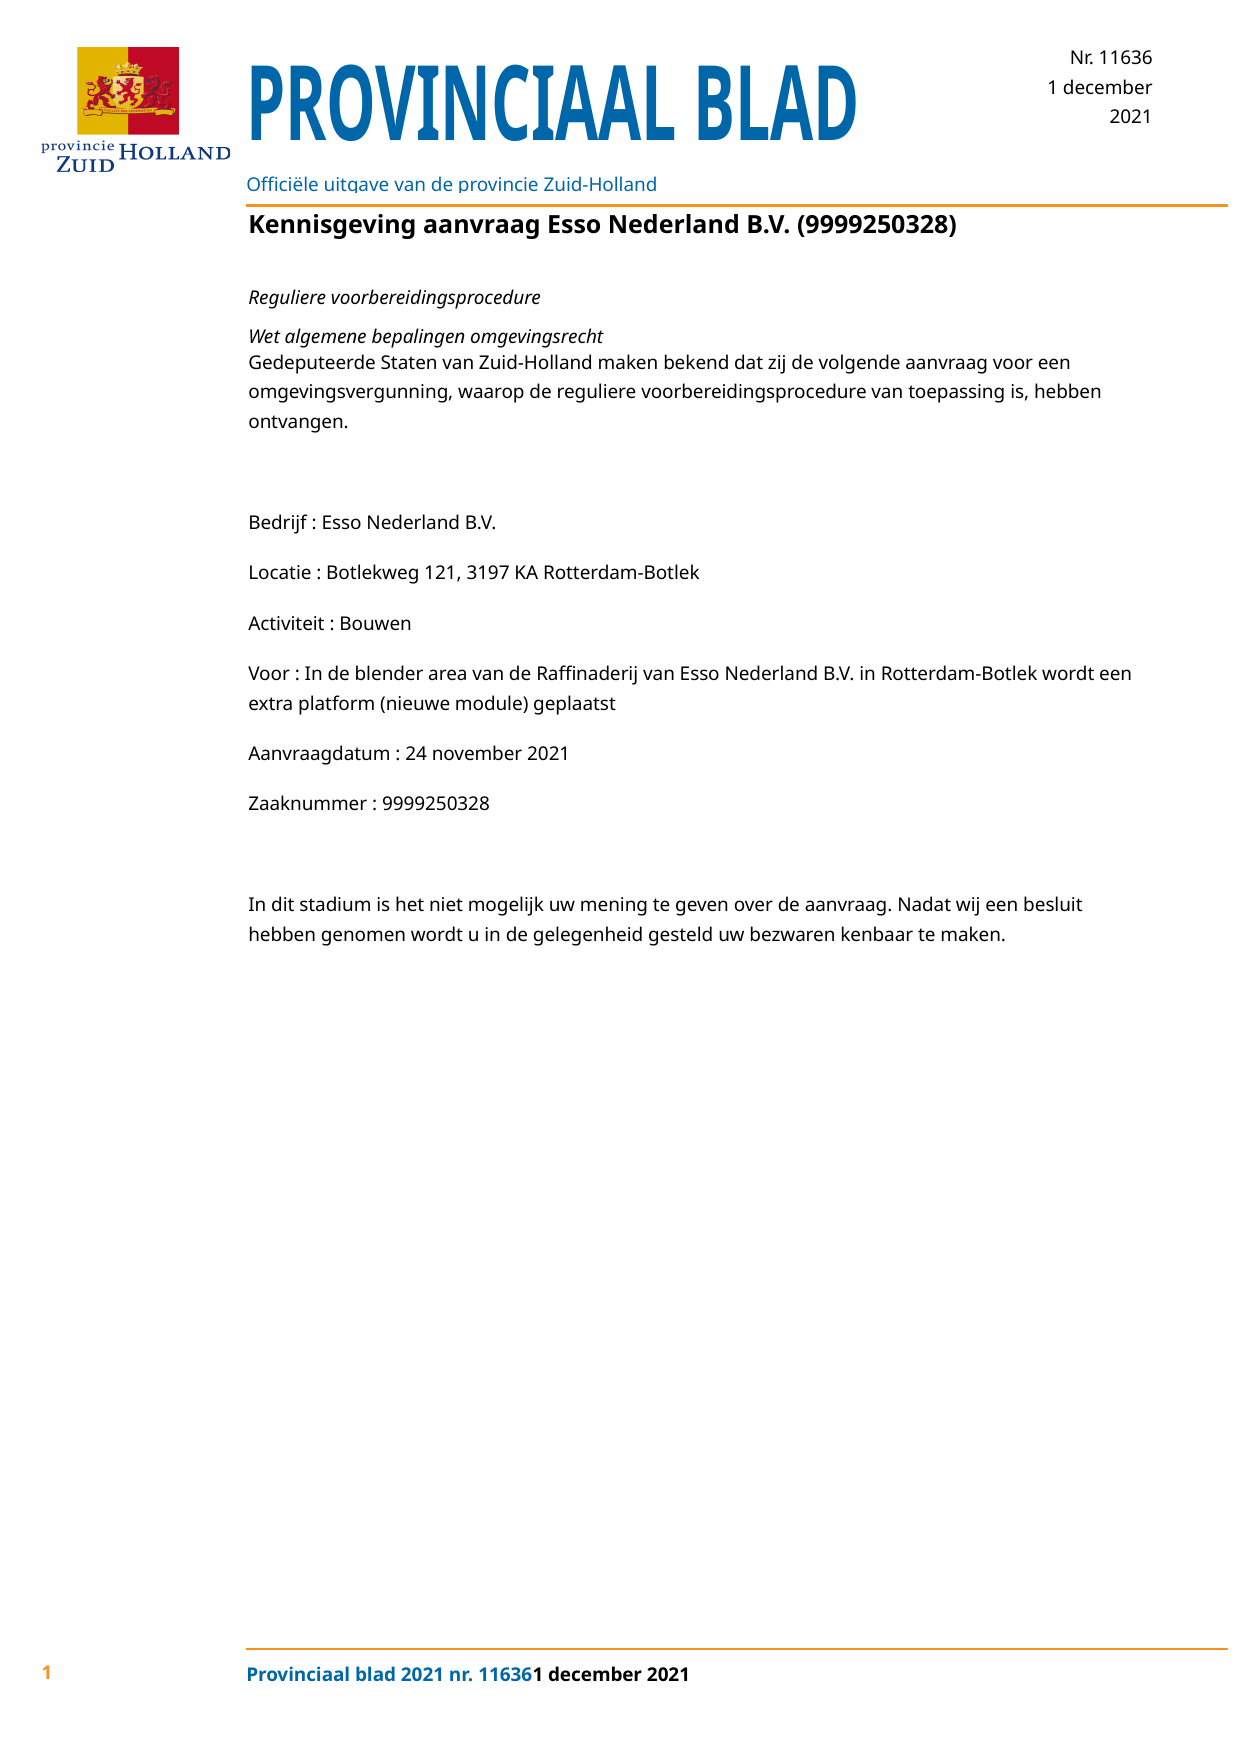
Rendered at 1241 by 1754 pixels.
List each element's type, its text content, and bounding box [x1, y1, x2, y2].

text Aanvraagdatum : 24 november 2021 [248, 740, 1152, 766]
text In dit stadium is het niet mogelijk uw mening te geven over de aanvraag. Nadat wij een besluit hebben genomen wordt u in de gelegenheid gesteld uw bezwaren kenbaar te maken. [248, 891, 1152, 947]
text Gedeputeerde Staten van Zuid-Holland maken bekend dat zij de volgende aanvraag voor een omgevingsvergunning, waarop de reguliere voorbereidingsprocedure van toepassing is, hebben ontvangen. [248, 349, 1152, 434]
text Zaaknummer : 9999250328 [248, 791, 1152, 816]
text Reguliere voorbereidingsprocedure [248, 284, 1152, 309]
picture [41, 47, 231, 172]
text Wet algemene bepalingen omgevingsrecht [248, 323, 1152, 349]
text Activiteit : Bouwen [248, 610, 1152, 635]
text Locatie : Botlekweg 121, 3197 KA Rotterdam-Botlek [248, 559, 1152, 585]
text Kennisgeving aanvraag Esso Nederland B.V. (9999250328) [248, 207, 1152, 241]
text Voor : In de blender area van de Raffinaderij van Esso Nederland B.V. in Rotterdam-Botlek wordt een extra platform (nieuwe module) geplaatst [248, 660, 1152, 715]
text Bedrijf : Esso Nederland B.V. [248, 509, 1152, 534]
